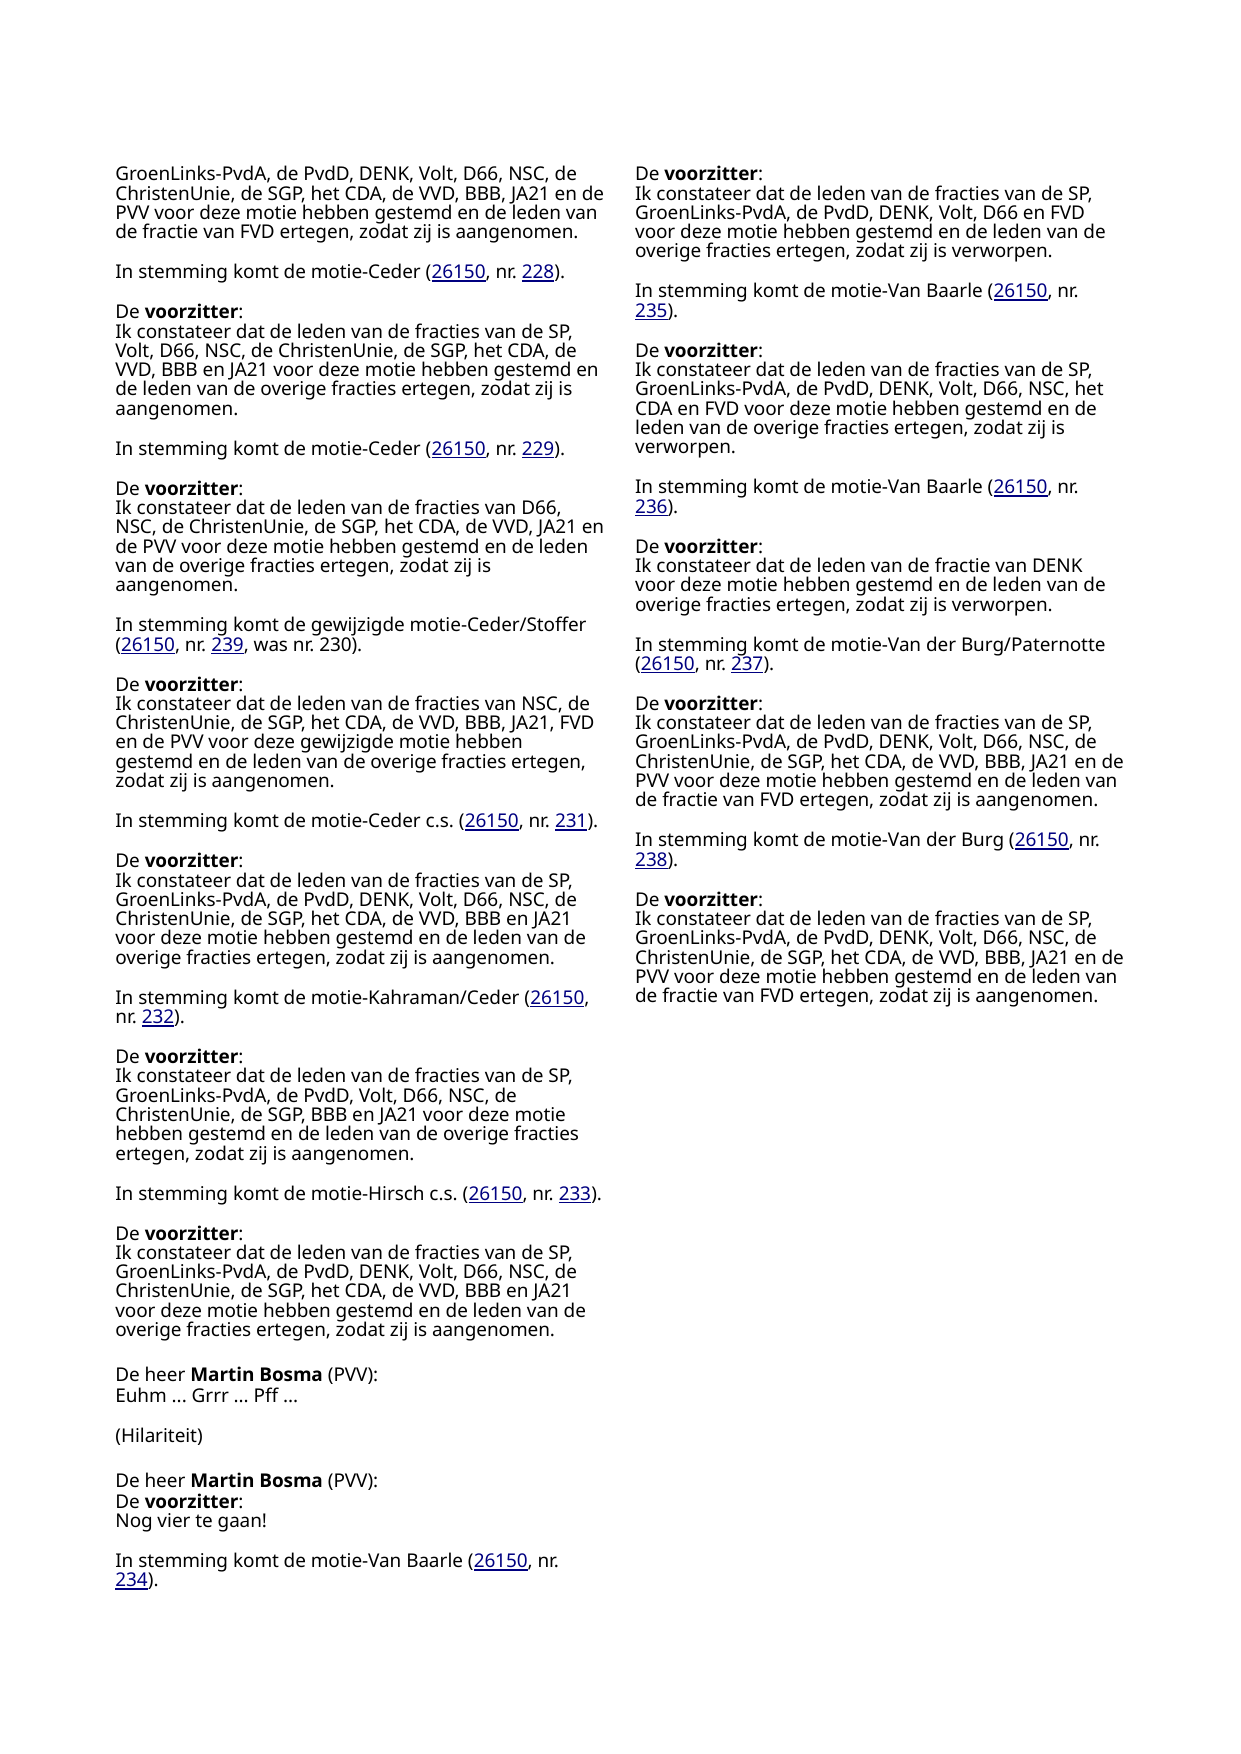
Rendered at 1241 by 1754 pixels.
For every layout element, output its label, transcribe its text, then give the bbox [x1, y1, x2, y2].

text De voorzitter: [115, 1493, 605, 1512]
text In stemming komt de motie-Van der Burg (26150, nr. 238). [635, 831, 1125, 870]
text De voorzitter: [635, 342, 1125, 361]
text Ik constateer dat de leden van de fracties van de SP, GroenLinks-PvdA, de PvdD, DENK, Volt, D66, NSC, de ChristenUnie, de SGP, het CDA, de VVD, BBB, JA21 en de PVV voor deze motie hebben gestemd en de leden van de fractie van FVD ertegen, zodat zij is aangenomen. [635, 714, 1125, 811]
text De voorzitter: [635, 538, 1125, 557]
text GroenLinks-PvdA, de PvdD, DENK, Volt, D66, NSC, de ChristenUnie, de SGP, het CDA, de VVD, BBB, JA21 en de PVV voor deze motie hebben gestemd en de leden van de fractie van FVD ertegen, zodat zij is aangenomen. [115, 165, 605, 242]
text In stemming komt de gewijzigde motie-Ceder/Stoffer (26150, nr. 239, was nr. 230). [115, 616, 605, 655]
text De voorzitter: [635, 695, 1125, 714]
text In stemming komt de motie-Van Baarle (26150, nr. 235). [635, 282, 1125, 321]
text Ik constateer dat de leden van de fracties van de SP, GroenLinks-PvdA, de PvdD, DENK, Volt, D66, NSC, de ChristenUnie, de SGP, het CDA, de VVD, BBB, JA21 en de PVV voor deze motie hebben gestemd en de leden van de fractie van FVD ertegen, zodat zij is aangenomen. [635, 910, 1125, 1006]
text Euhm ... Grrr ... Pff ... [115, 1387, 605, 1406]
text Ik constateer dat de leden van de fracties van de SP, GroenLinks-PvdA, de PvdD, Volt, D66, NSC, de ChristenUnie, de SGP, BBB en JA21 voor deze motie hebben gestemd en de leden van de overige fracties ertegen, zodat zij is aangenomen. [115, 1067, 605, 1164]
text Ik constateer dat de leden van de fracties van de SP, GroenLinks-PvdA, de PvdD, DENK, Volt, D66, NSC, de ChristenUnie, de SGP, het CDA, de VVD, BBB en JA21 voor deze motie hebben gestemd en de leden van de overige fracties ertegen, zodat zij is aangenomen. [115, 1244, 605, 1340]
text In stemming komt de motie-Ceder (26150, nr. 229). [115, 440, 605, 459]
text In stemming komt de motie-Ceder (26150, nr. 228). [115, 263, 605, 282]
text Nog vier te gaan! [115, 1512, 605, 1531]
text De voorzitter: [115, 852, 605, 872]
text De voorzitter: [635, 165, 1125, 184]
text In stemming komt de motie-Van der Burg/Paternotte (26150, nr. 237). [635, 636, 1125, 674]
text Ik constateer dat de leden van de fracties van de SP, GroenLinks-PvdA, de PvdD, DENK, Volt, D66, NSC, de ChristenUnie, de SGP, het CDA, de VVD, BBB en JA21 voor deze motie hebben gestemd en de leden van de overige fracties ertegen, zodat zij is aangenomen. [115, 872, 605, 968]
text In stemming komt de motie-Kahraman/Ceder (26150, nr. 232). [115, 989, 605, 1027]
text De heer Martin Bosma (PVV): [115, 1467, 605, 1493]
text Ik constateer dat de leden van de fracties van de SP, GroenLinks-PvdA, de PvdD, DENK, Volt, D66 en FVD voor deze motie hebben gestemd en de leden van de overige fracties ertegen, zodat zij is verworpen. [635, 184, 1125, 262]
text Ik constateer dat de leden van de fracties van de SP, GroenLinks-PvdA, de PvdD, DENK, Volt, D66, NSC, het CDA en FVD voor deze motie hebben gestemd en de leden van de overige fracties ertegen, zodat zij is verworpen. [635, 361, 1125, 457]
text De voorzitter: [115, 676, 605, 695]
text In stemming komt de motie-Hirsch c.s. (26150, nr. 233). [115, 1184, 605, 1204]
text De voorzitter: [115, 480, 605, 499]
text Ik constateer dat de leden van de fracties van de SP, Volt, D66, NSC, de ChristenUnie, de SGP, het CDA, de VVD, BBB en JA21 voor deze motie hebben gestemd en de leden van de overige fracties ertegen, zodat zij is aangenomen. [115, 323, 605, 419]
text De heer Martin Bosma (PVV): [115, 1361, 605, 1387]
text In stemming komt de motie-Van Baarle (26150, nr. 234). [115, 1552, 605, 1591]
text De voorzitter: [115, 1048, 605, 1067]
text De voorzitter: [115, 303, 605, 323]
text De voorzitter: [635, 891, 1125, 910]
text De voorzitter: [115, 1225, 605, 1244]
text Ik constateer dat de leden van de fractie van DENK voor deze motie hebben gestemd en de leden van de overige fracties ertegen, zodat zij is verworpen. [635, 557, 1125, 615]
text In stemming komt de motie-Ceder c.s. (26150, nr. 231). [115, 812, 605, 831]
text Ik constateer dat de leden van de fracties van NSC, de ChristenUnie, de SGP, het CDA, de VVD, BBB, JA21, FVD en de PVV voor deze gewijzigde motie hebben gestemd en de leden van de overige fracties ertegen, zodat zij is aangenomen. [115, 695, 605, 791]
text In stemming komt de motie-Van Baarle (26150, nr. 236). [635, 478, 1125, 517]
text (Hilariteit) [115, 1427, 605, 1446]
text Ik constateer dat de leden van de fracties van D66, NSC, de ChristenUnie, de SGP, het CDA, de VVD, JA21 en de PVV voor deze motie hebben gestemd en de leden van de overige fracties ertegen, zodat zij is aangenomen. [115, 499, 605, 596]
